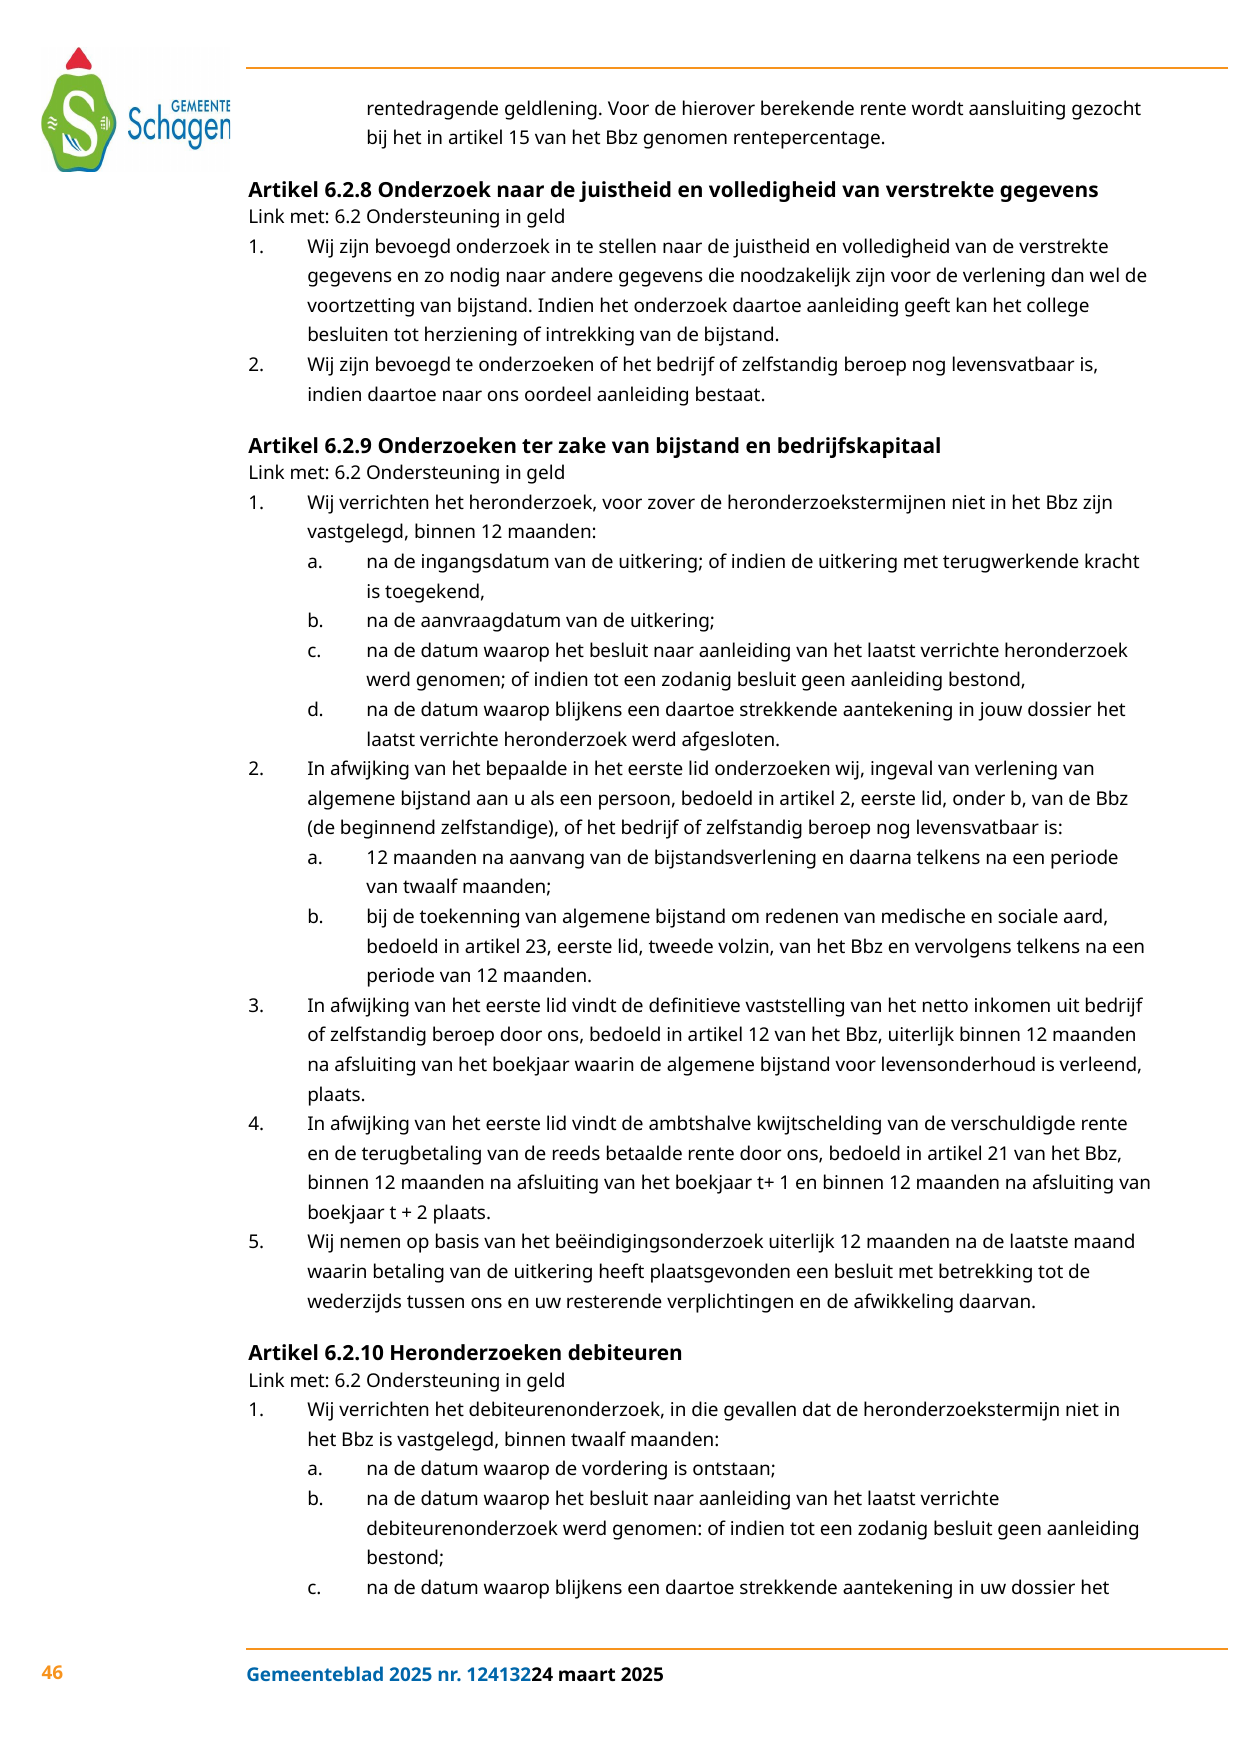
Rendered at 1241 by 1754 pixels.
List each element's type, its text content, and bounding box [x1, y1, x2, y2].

text Link met: 6.2 Ondersteuning in geld [248, 203, 1152, 229]
text Link met: 6.2 Ondersteuning in geld [248, 459, 1152, 485]
list na de datum waarop blijkens een daartoe strekkende aantekening in uw dossier het [307, 1574, 1152, 1599]
list Wij zijn bevoegd te onderzoeken of het bedrijf of zelfstandig beroep nog levensvatbaar is, indien daartoe naar ons oordeel aanleiding bestaat. [248, 351, 1152, 406]
list Wij verrichten het heronderzoek, voor zover de heronderzoekstermijnen niet in het Bbz zijn vastgelegd, binnen 12 maanden: [248, 489, 1152, 544]
list 12 maanden na aanvang van de bijstandsverlening en daarna telkens na een periode van twaalf maanden; [307, 844, 1152, 899]
list In afwijking van het bepaalde in het eerste lid onderzoeken wij, ingeval van verlening van algemene bijstand aan u als een persoon, bedoeld in artikel 2, eerste lid, onder b, van de Bbz (de beginnend zelfstandige), of het bedrijf of zelfstandig beroep nog levensvatbaar is: [248, 755, 1152, 840]
list bij de toekenning van algemene bijstand om redenen van medische en sociale aard, bedoeld in artikel 23, eerste lid, tweede volzin, van het Bbz en vervolgens telkens na een periode van 12 maanden. [307, 903, 1152, 988]
list na de datum waarop het besluit naar aanleiding van het laatst verrichte heronderzoek werd genomen; of indien tot een zodanig besluit geen aanleiding bestond, [307, 637, 1152, 692]
text Artikel 6.2.10 Heronderzoeken debiteuren [248, 1338, 1152, 1367]
list na de datum waarop blijkens een daartoe strekkende aantekening in jouw dossier het laatst verrichte heronderzoek werd afgesloten. [307, 696, 1152, 752]
list Wij verrichten het debiteurenonderzoek, in die gevallen dat de heronderzoekstermijn niet in het Bbz is vastgelegd, binnen twaalf maanden: [248, 1396, 1152, 1452]
text Artikel 6.2.9 Onderzoeken ter zake van bijstand en bedrijfskapitaal [248, 431, 1152, 459]
list rentedragende geldlening. Voor de hierover berekende rente wordt aansluiting gezocht bij het in artikel 15 van het Bbz genomen rentepercentage. [307, 95, 1152, 150]
list Wij nemen op basis van het beëindigingsonderzoek uiterlijk 12 maanden na de laatste maand waarin betaling van de uitkering heeft plaatsgevonden een besluit met betrekking tot de wederzijds tussen ons en uw resterende verplichtingen en de afwikkeling daarvan. [248, 1229, 1152, 1314]
text Artikel 6.2.8 Onderzoek naar de juistheid en volledigheid van verstrekte gegevens [248, 175, 1152, 203]
list Wij zijn bevoegd onderzoek in te stellen naar de juistheid en volledigheid van de verstrekte gegevens en zo nodig naar andere gegevens die noodzakelijk zijn voor de verlening dan wel de voortzetting van bijstand. Indien het onderzoek daartoe aanleiding geeft kan het college besluiten tot herziening of intrekking van de bijstand. [248, 233, 1152, 347]
picture [41, 47, 231, 172]
text Link met: 6.2 Ondersteuning in geld [248, 1367, 1152, 1392]
list na de ingangsdatum van de uitkering; of indien de uitkering met terugwerkende kracht is toegekend, [307, 548, 1152, 604]
list In afwijking van het eerste lid vindt de definitieve vaststelling van het netto inkomen uit bedrijf of zelfstandig beroep door ons, bedoeld in artikel 12 van het Bbz, uiterlijk binnen 12 maanden na afsluiting van het boekjaar waarin de algemene bijstand voor levensonderhoud is verleend, plaats. [248, 992, 1152, 1107]
list na de datum waarop de vordering is ontstaan; [307, 1456, 1152, 1481]
list na de datum waarop het besluit naar aanleiding van het laatst verrichte debiteurenonderzoek werd genomen: of indien tot een zodanig besluit geen aanleiding bestond; [307, 1485, 1152, 1570]
list In afwijking van het eerste lid vindt de ambtshalve kwijtschelding van de verschuldigde rente en de terugbetaling van de reeds betaalde rente door ons, bedoeld in artikel 21 van het Bbz, binnen 12 maanden na afsluiting van het boekjaar t+ 1 en binnen 12 maanden na afsluiting van boekjaar t + 2 plaats. [248, 1110, 1152, 1225]
list na de aanvraagdatum van de uitkering; [307, 607, 1152, 633]
